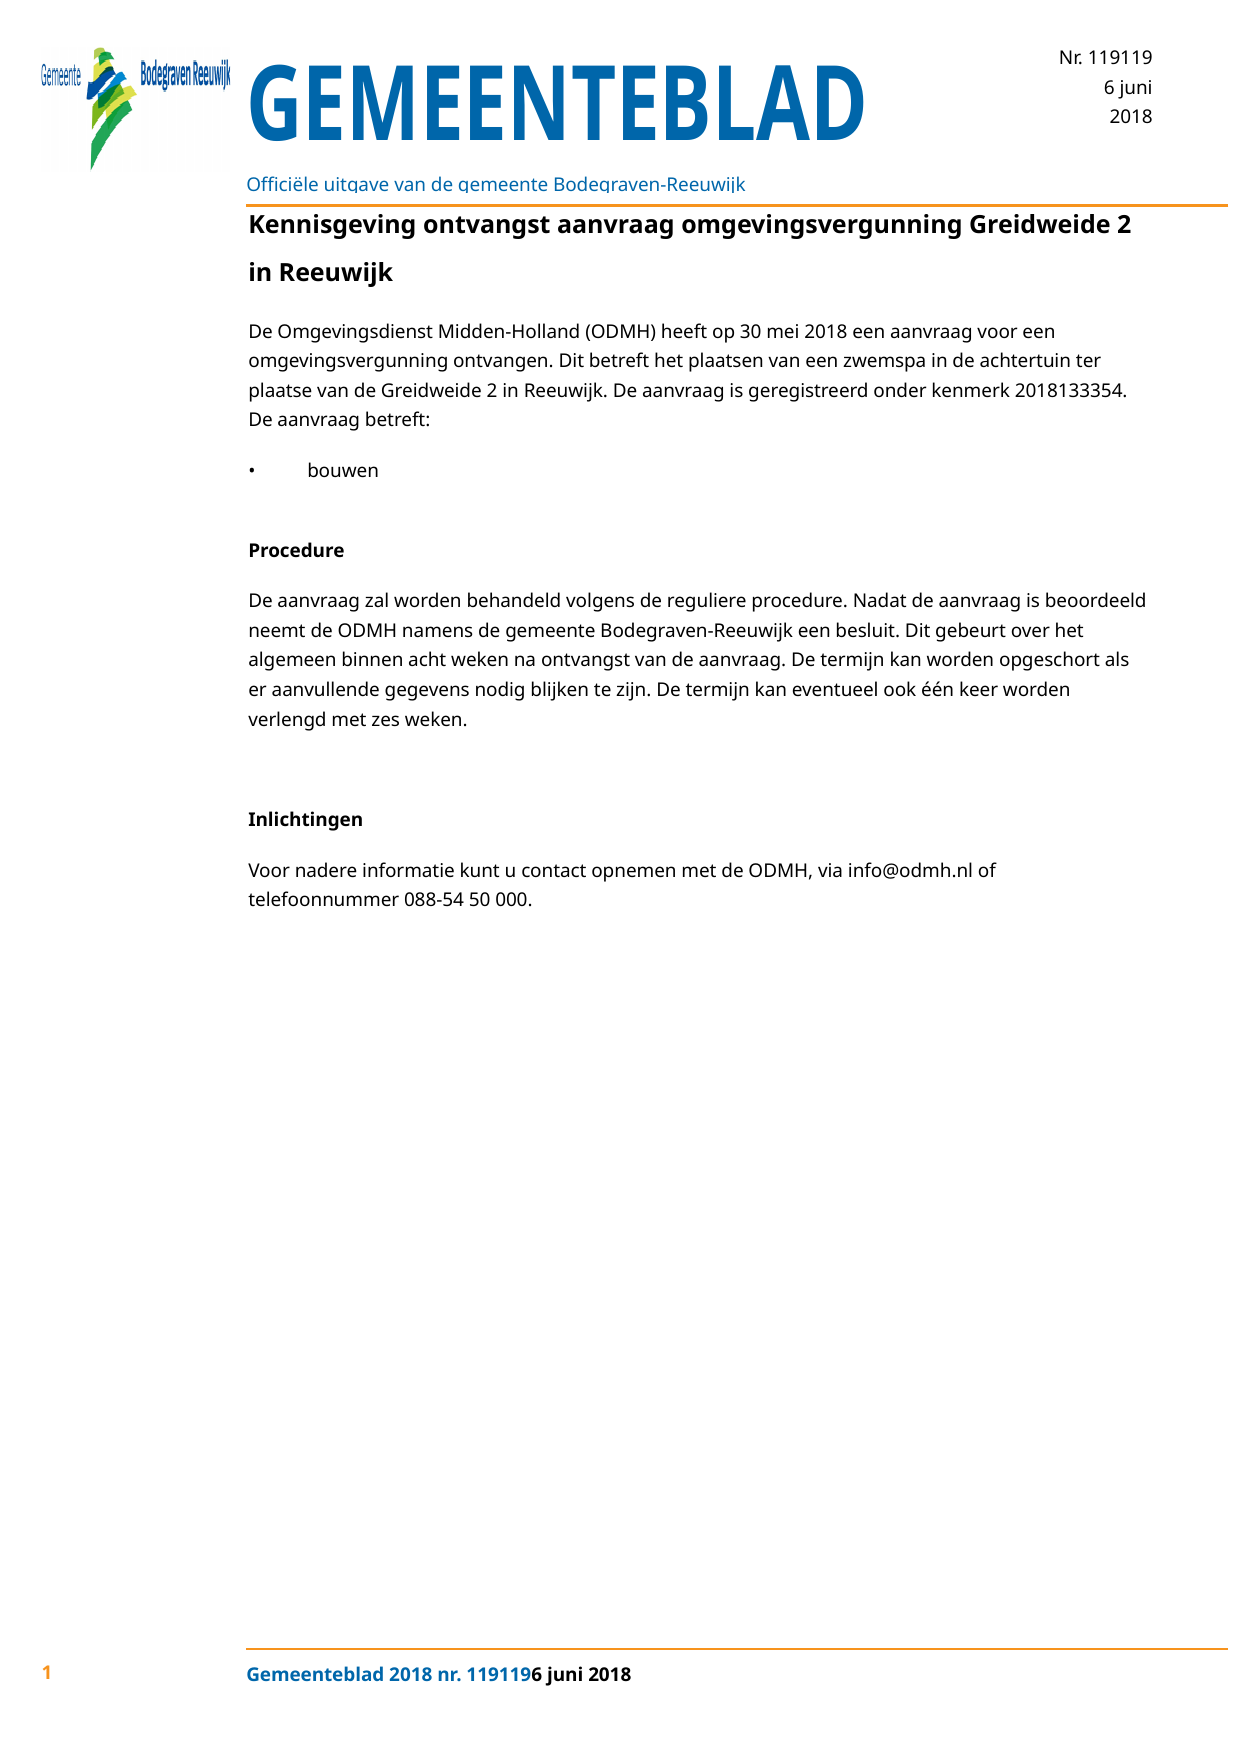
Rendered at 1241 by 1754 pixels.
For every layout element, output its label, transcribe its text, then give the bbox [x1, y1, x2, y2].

text Procedure [248, 537, 1152, 563]
text De Omgevingsdienst Midden-Holland (ODMH) heeft op 30 mei 2018 een aanvraag voor een omgevingsvergunning ontvangen. Dit betreft het plaatsen van een zwemspa in de achtertuin ter plaatse van de Greidweide 2 in Reeuwijk. De aanvraag is geregistreerd onder kenmerk 2018133354. De aanvraag betreft: [248, 318, 1152, 432]
text Kennisgeving ontvangst aanvraag omgevingsvergunning Greidweide 2 in Reeuwijk [248, 207, 1152, 288]
picture [41, 47, 231, 172]
text Inlichtingen [248, 807, 1152, 832]
list bouwen [248, 457, 1152, 483]
text De aanvraag zal worden behandeld volgens de reguliere procedure. Nadat de aanvraag is beoordeeld neemt de ODMH namens de gemeente Bodegraven-Reeuwijk een besluit. Dit gebeurt over het algemeen binnen acht weken na ontvangst van de aanvraag. De termijn kan worden opgeschort als er aanvullende gegevens nodig blijken te zijn. De termijn kan eventueel ook één keer worden verlengd met zes weken. [248, 587, 1152, 732]
text Voor nadere informatie kunt u contact opnemen met de ODMH, via info@odmh.nl of telefoonnummer 088-54 50 000. [248, 857, 1152, 912]
